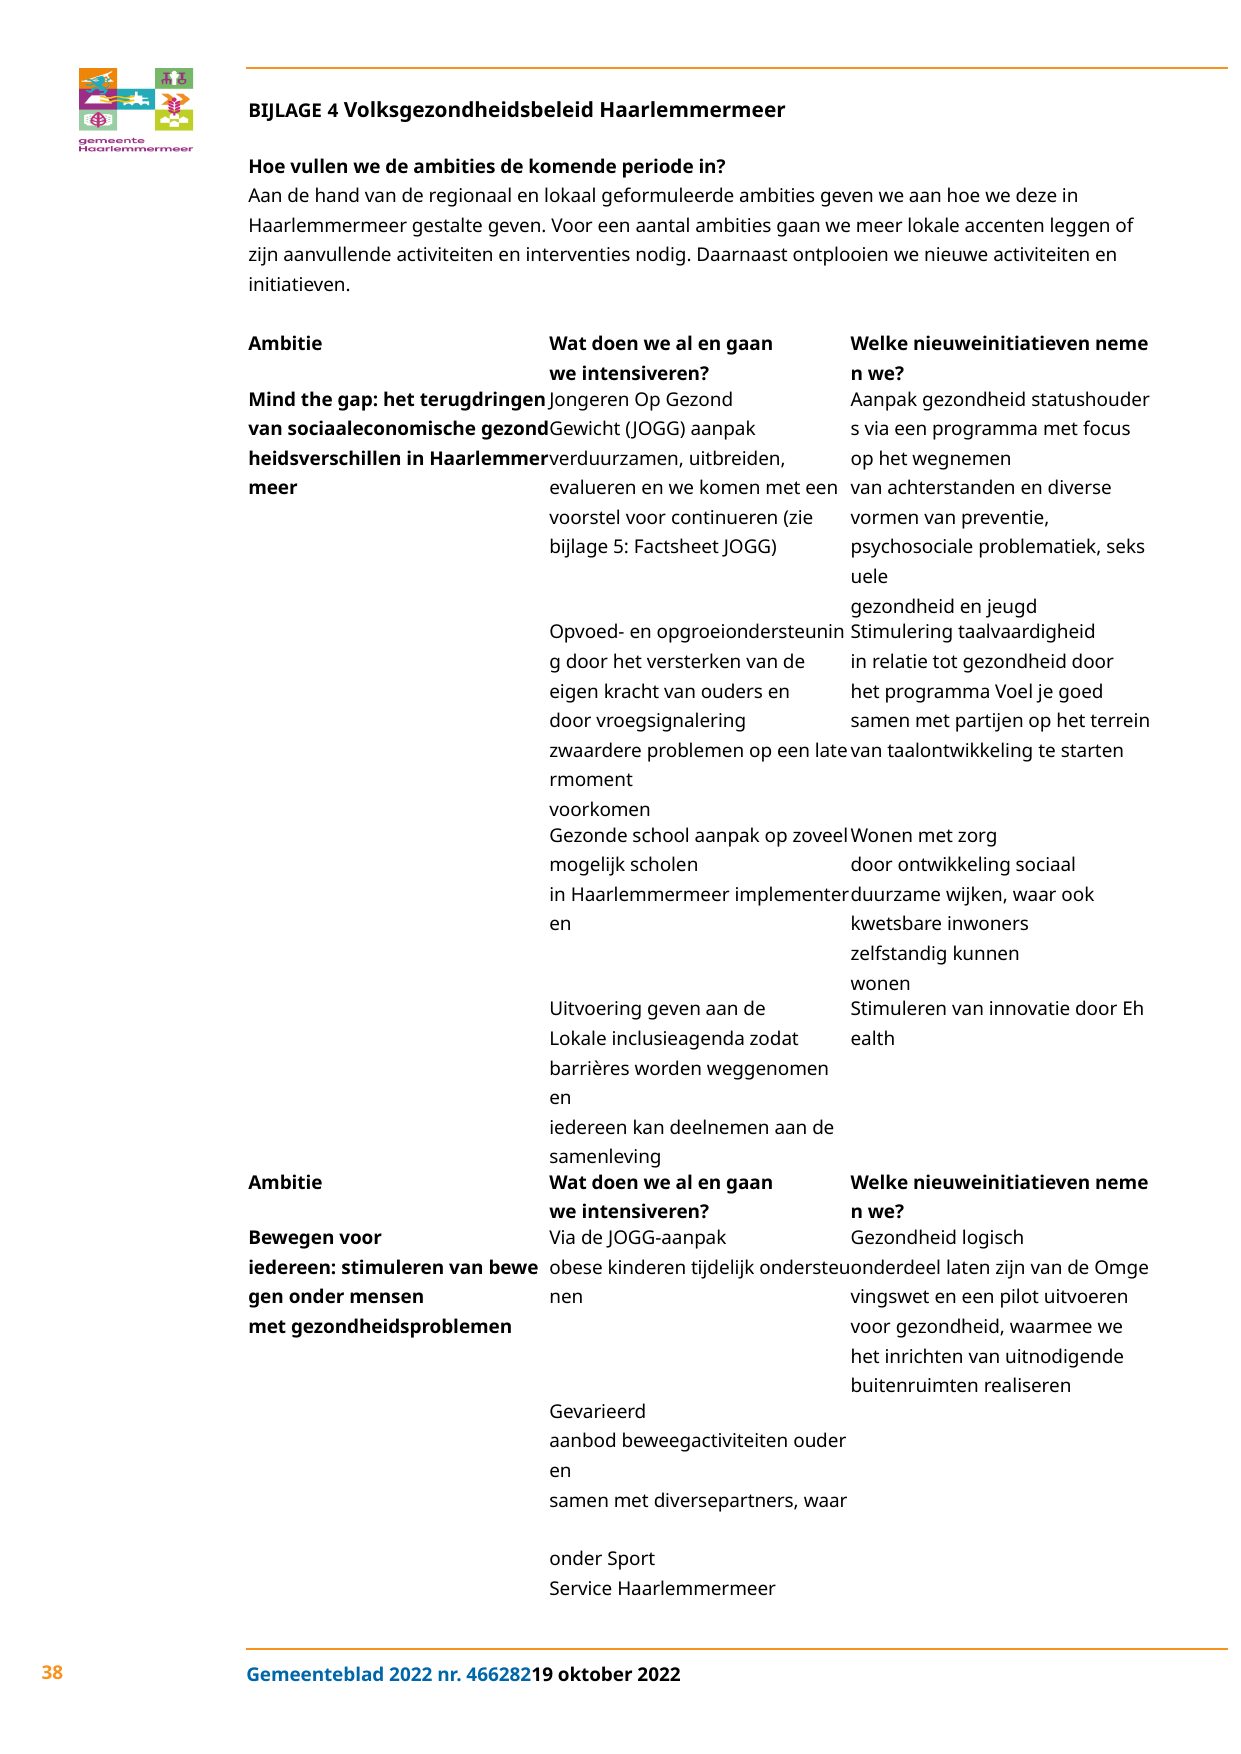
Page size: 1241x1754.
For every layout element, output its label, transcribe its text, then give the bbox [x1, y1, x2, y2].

table_header onder Sport Service Haarlemmermeer [549, 1546, 850, 1601]
picture [41, 47, 231, 172]
table_cell [248, 1398, 549, 1513]
table_cell Gezonde school aanpak op zoveel mogelijk scholen in Haarlemmermeer implementeren [549, 822, 850, 996]
text Hoe vullen we de ambities de komende periode in? [248, 153, 1152, 179]
table_header [248, 1546, 549, 1601]
text BIJLAGE 4 Volksgezondheidsbeleid Haarlemmermeer [248, 95, 1152, 123]
table_cell [248, 619, 549, 822]
table_header Welke nieuweinitiatieven nemen we? [850, 331, 1152, 386]
table_cell Stimuleren van innovatie door Ehealth [850, 996, 1152, 1169]
table_cell Wonen met zorg door ontwikkeling sociaal duurzame wijken, waar ook kwetsbare inwoners zelfstandig kunnen wonen [850, 822, 1152, 996]
table_cell Via de JOGG-aanpak obese kinderen tijdelijk ondersteunen [549, 1225, 850, 1398]
table_header Ambitie [248, 331, 549, 386]
table_cell Wat doen we al en gaan we intensiveren? [549, 1169, 850, 1224]
table_cell Aanpak gezondheid statushouders via een programma met focus op het wegnemen van achterstanden en diverse vormen van preventie, psychosociale problematiek, seksuele gezondheid en jeugd [850, 386, 1152, 619]
table_cell Bewegen voor iedereen: stimuleren van bewegen onder mensen met gezondheidsproblemen [248, 1225, 549, 1398]
table_header [850, 1546, 1152, 1601]
table_cell Uitvoering geven aan de Lokale inclusieagenda zodat barrières worden weggenomen en iedereen kan deelnemen aan de samenleving [549, 996, 850, 1169]
table_cell Gevarieerd aanbod beweegactiviteiten ouderen samen met diversepartners, waar [549, 1398, 850, 1513]
table_cell [850, 1398, 1152, 1513]
table_cell [248, 822, 549, 996]
table_header Wat doen we al en gaan we intensiveren? [549, 331, 850, 386]
table_cell Stimulering taalvaardigheid in relatie tot gezondheid door het programma Voel je goed samen met partijen op het terrein van taalontwikkeling te starten [850, 619, 1152, 822]
table_cell Jongeren Op Gezond Gewicht (JOGG) aanpak verduurzamen, uitbreiden, evalueren en we komen met een voorstel voor continueren (zie bijlage 5: Factsheet JOGG) [549, 386, 850, 619]
text Aan de hand van de regionaal en lokaal geformuleerde ambities geven we aan hoe we deze in Haarlemmermeer gestalte geven. Voor een aantal ambities gaan we meer lokale accenten leggen of zijn aanvullende activiteiten en interventies nodig. Daarnaast ontplooien we nieuwe activiteiten en initiatieven. [248, 182, 1152, 297]
table_cell Gezondheid logisch onderdeel laten zijn van de Omgevingswet en een pilot uitvoeren voor gezondheid, waarmee we het inrichten van uitnodigende buitenruimten realiseren [850, 1225, 1152, 1398]
table_cell Welke nieuweinitiatieven nemen we? [850, 1169, 1152, 1224]
table_cell Ambitie [248, 1169, 549, 1224]
table_cell Mind the gap: het terugdringen van sociaaleconomische gezondheidsverschillen in Haarlemmermeer [248, 386, 549, 619]
table_cell [248, 996, 549, 1169]
table_cell Opvoed- en opgroeiondersteuning door het versterken van de eigen kracht van ouders en door vroegsignalering zwaardere problemen op een latermoment voorkomen [549, 619, 850, 822]
